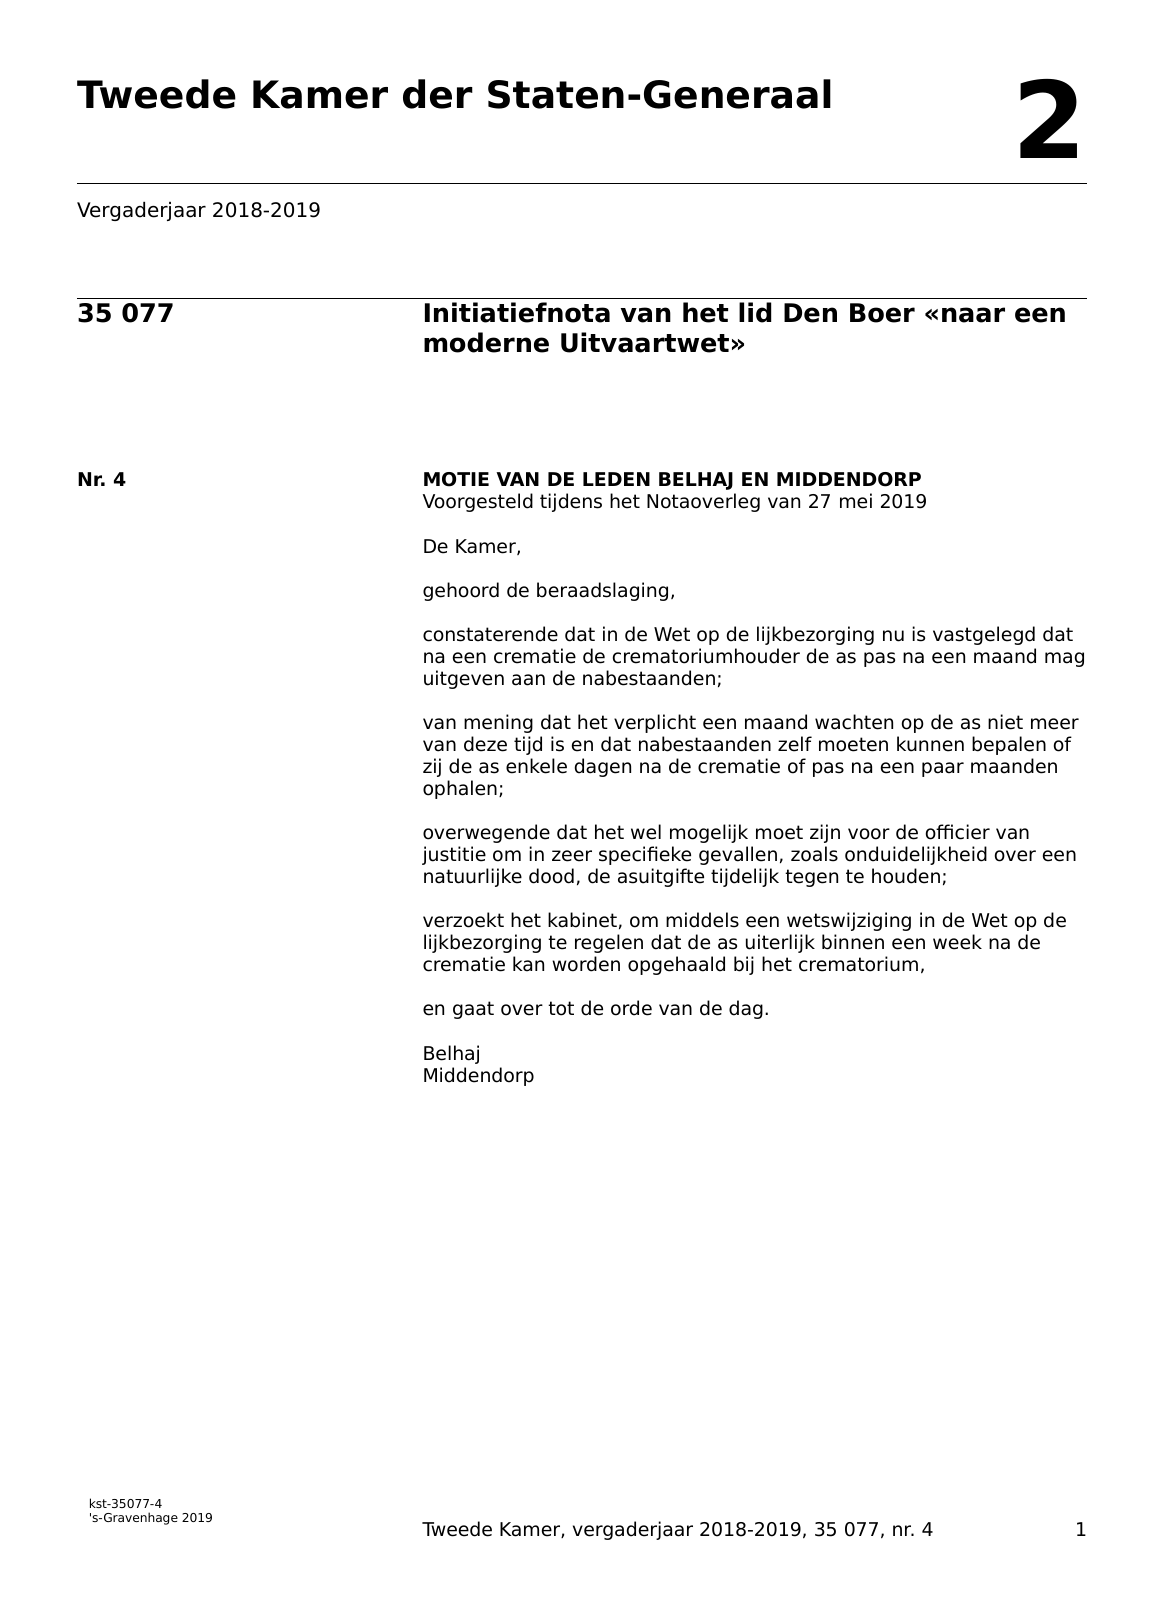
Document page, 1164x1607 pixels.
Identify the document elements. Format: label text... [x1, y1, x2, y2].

table_cell Vergaderjaar 2018-2019 [77, 184, 1087, 298]
text en gaat over tot de orde van de dag. [422, 998, 1087, 1020]
text Middendorp [422, 1064, 1087, 1086]
text constaterende dat in de Wet op de lijkbezorging nu is vastgelegd dat na een crematie de crematoriumhouder de as pas na een maand mag uitgeven aan de nabestaanden; [422, 624, 1087, 690]
subtitle 35 077 Initiatiefnota van het lid Den Boer «naar een moderne Uitvaartwet» [77, 299, 1087, 358]
text Belhaj [422, 1042, 1087, 1064]
text De Kamer, [422, 536, 1087, 557]
text kst-35077-4 [88, 1497, 323, 1511]
subtitle Nr. 4 MOTIE VAN DE LEDEN BELHAJ EN MIDDENDORP [77, 469, 1087, 491]
text verzoekt het kabinet, om middels een wetswijziging in de Wet op de lijkbezorging te regelen dat de as uiterlijk binnen een week na de crematie kan worden opgehaald bij het crematorium, [422, 910, 1087, 976]
text overwegende dat het wel mogelijk moet zijn voor de officier van justitie om in zeer specifieke gevallen, zoals onduidelijkheid over een natuurlijke dood, de asuitgifte tijdelijk tegen te houden; [422, 822, 1087, 888]
text Voorgesteld tijdens het Notaoverleg van 27 mei 2019 [422, 491, 1087, 513]
table_header 2 [886, 59, 1087, 183]
table_header Tweede Kamer der Staten-Generaal [77, 59, 886, 183]
text van mening dat het verplicht een maand wachten op de as niet meer van deze tijd is en dat nabestaanden zelf moeten kunnen bepalen of zij de as enkele dagen na de crematie of pas na een paar maanden ophalen; [422, 712, 1087, 800]
text gehoord de beraadslaging, [422, 580, 1087, 602]
text 's-Gravenhage 2019 [88, 1511, 323, 1525]
